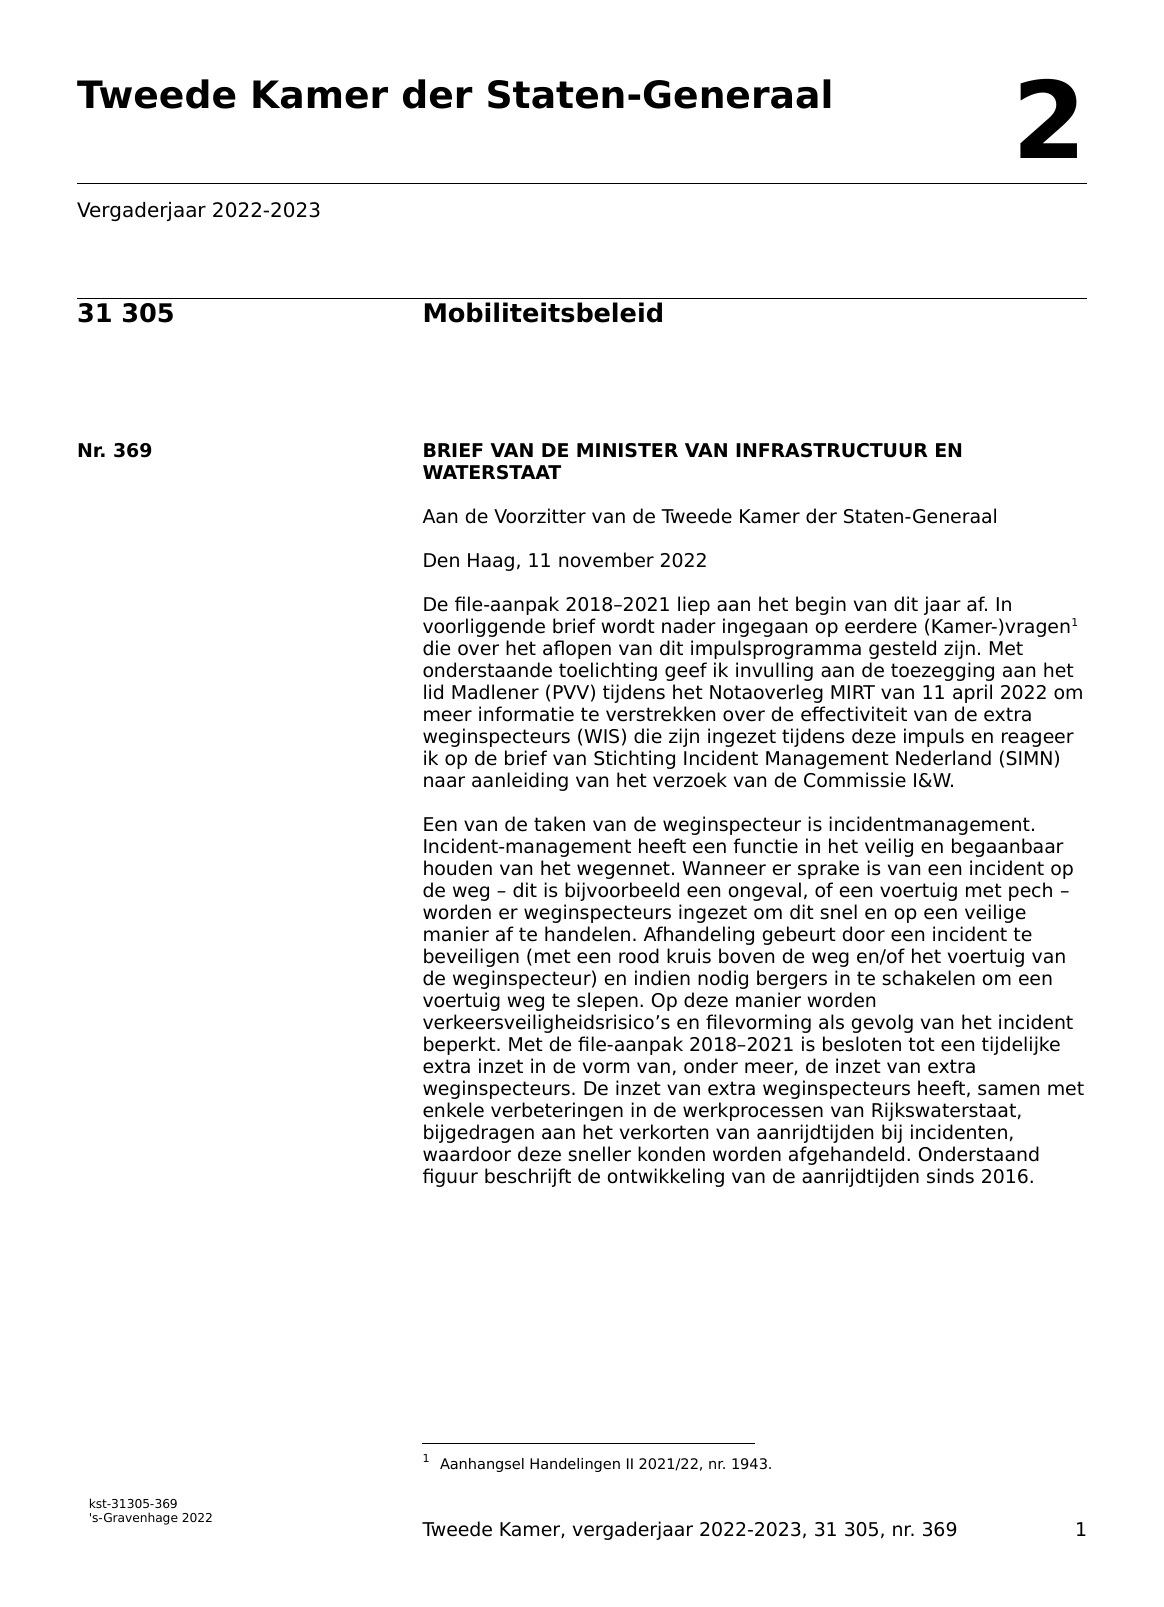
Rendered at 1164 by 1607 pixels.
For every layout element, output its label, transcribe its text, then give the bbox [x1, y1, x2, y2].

text kst-31305-369 [88, 1497, 323, 1511]
text De file-aanpak 2018–2021 liep aan het begin van dit jaar af. In voorliggende brief wordt nader ingegaan op eerdere (Kamer-)vragen die over het aflopen van dit impulsprogramma gesteld zijn. Met onderstaande toelichting geef ik invulling aan de toezegging aan het lid Madlener (PVV) tijdens het Notaoverleg MIRT van 11 april 2022 om meer informatie te verstrekken over de effectiviteit van de extra weginspecteurs (WIS) die zijn ingezet tijdens deze impuls en reageer ik op de brief van Stichting Incident Management Nederland (SIMN) naar aanleiding van het verzoek van de Commissie I&W. [422, 594, 1087, 792]
table_cell Vergaderjaar 2022-2023 [77, 184, 1087, 298]
subtitle 31 305 Mobiliteitsbeleid [77, 299, 1087, 329]
text Den Haag, 11 november 2022 [422, 550, 1087, 572]
subtitle Nr. 369 BRIEF VAN DE MINISTER VAN INFRASTRUCTUUR EN WATERSTAAT [77, 440, 1087, 484]
table_header Tweede Kamer der Staten-Generaal [77, 59, 886, 183]
text Aanhangsel Handelingen II 2021/22, nr. 1943. [422, 1452, 1087, 1474]
text 's-Gravenhage 2022 [88, 1511, 323, 1525]
table_header 2 [886, 59, 1087, 183]
text Aan de Voorzitter van de Tweede Kamer der Staten-Generaal [422, 506, 1087, 528]
text Een van de taken van de weginspecteur is incidentmanagement. Incident-management heeft een functie in het veilig en begaanbaar houden van het wegennet. Wanneer er sprake is van een incident op de weg – dit is bijvoorbeeld een ongeval, of een voertuig met pech – worden er weginspecteurs ingezet om dit snel en op een veilige manier af te handelen. Afhandeling gebeurt door een incident te beveiligen (met een rood kruis boven de weg en/of het voertuig van de weginspecteur) en indien nodig bergers in te schakelen om een voertuig weg te slepen. Op deze manier worden verkeersveiligheidsrisico’s en filevorming als gevolg van het incident beperkt. Met de file-aanpak 2018–2021 is besloten tot een tijdelijke extra inzet in de vorm van, onder meer, de inzet van extra weginspecteurs. De inzet van extra weginspecteurs heeft, samen met enkele verbeteringen in de werkprocessen van Rijkswaterstaat, bijgedragen aan het verkorten van aanrijdtijden bij incidenten, waardoor deze sneller konden worden afgehandeld. Onderstaand figuur beschrijft de ontwikkeling van de aanrijdtijden sinds 2016. [422, 814, 1087, 1188]
